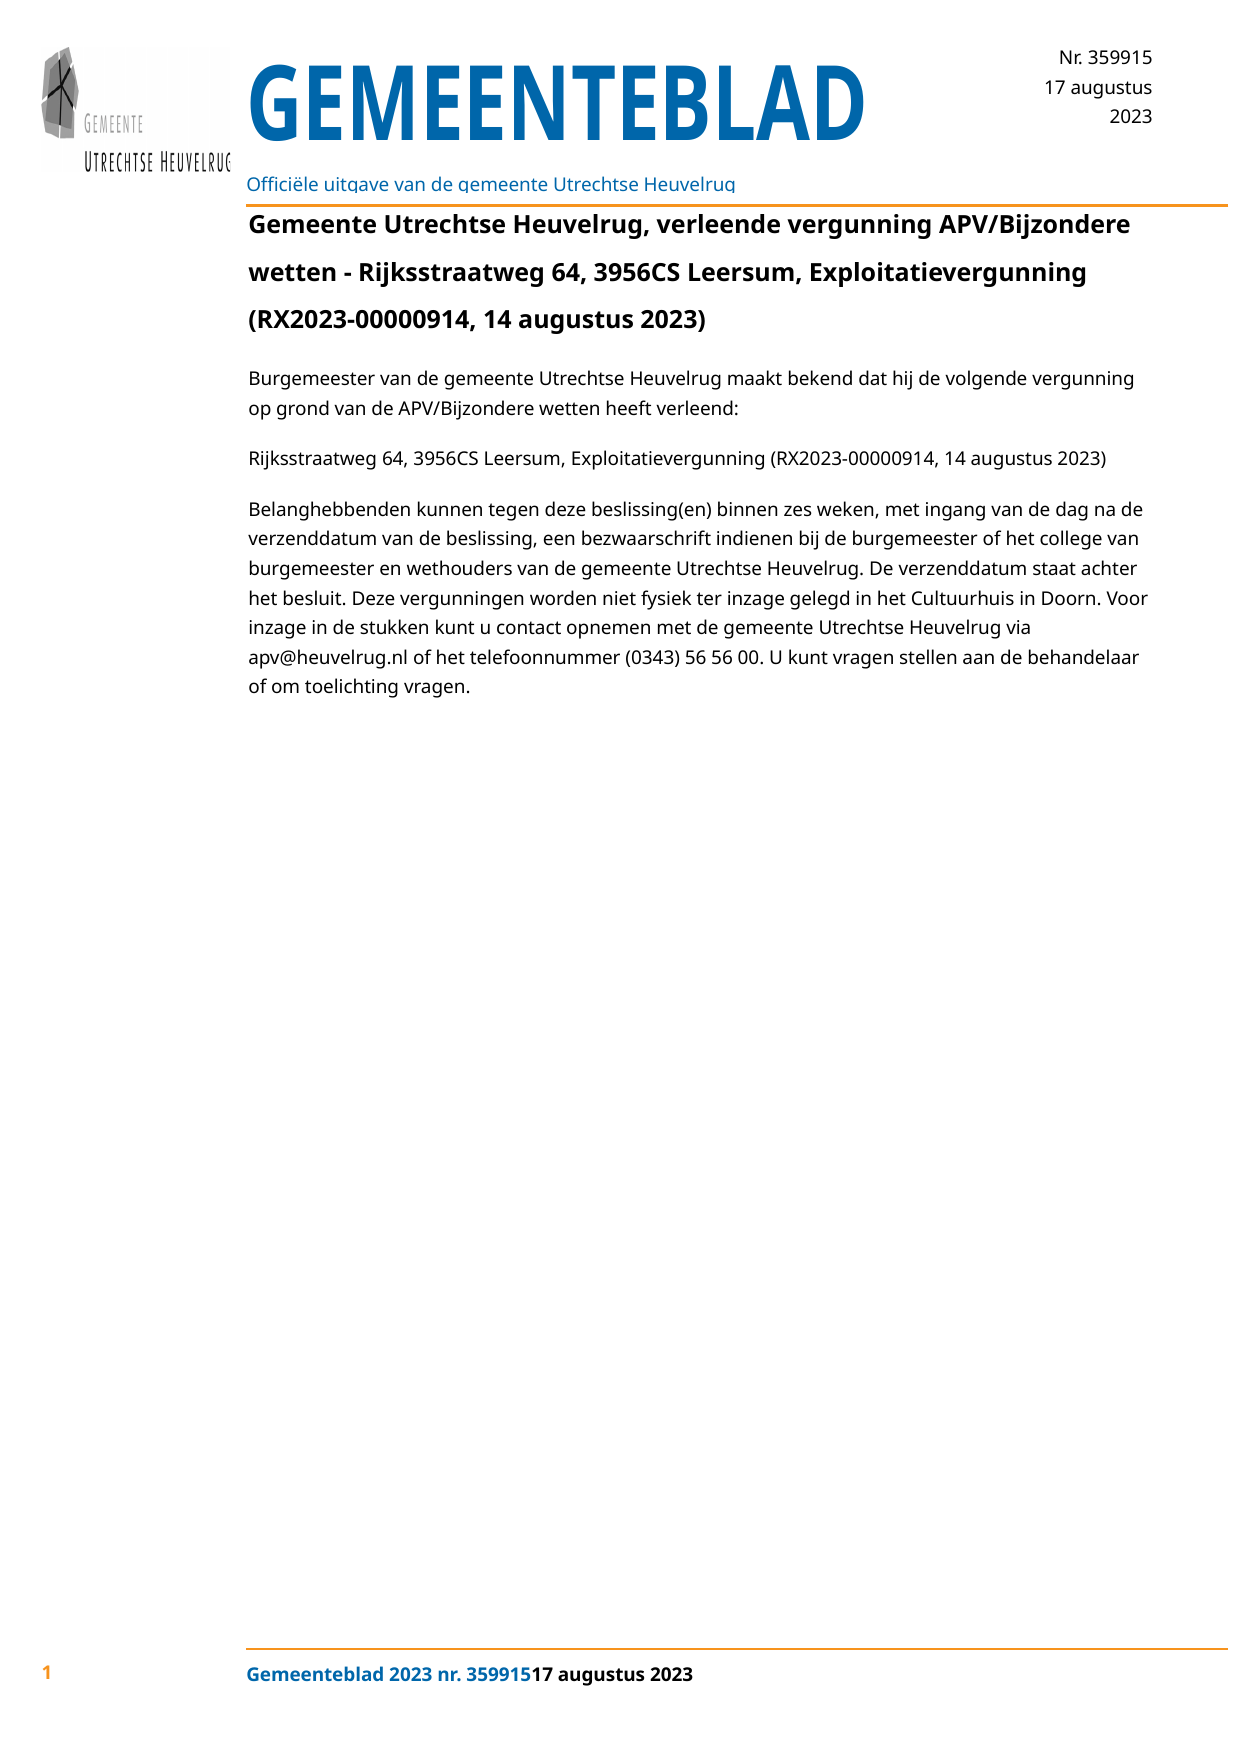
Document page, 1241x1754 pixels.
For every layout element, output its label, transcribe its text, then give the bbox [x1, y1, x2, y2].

text Belanghebbenden kunnen tegen deze beslissing(en) binnen zes weken, met ingang van de dag na de verzenddatum van de beslissing, een bezwaarschrift indienen bij de burgemeester of het college van burgemeester en wethouders van de gemeente Utrechtse Heuvelrug. De verzenddatum staat achter het besluit. Deze vergunningen worden niet fysiek ter inzage gelegd in het Cultuurhuis in Doorn. Voor inzage in de stukken kunt u contact opnemen met de gemeente Utrechtse Heuvelrug via apv@heuvelrug.nl of het telefoonnummer (0343) 56 56 00. U kunt vragen stellen aan de behandelaar of om toelichting vragen. [248, 496, 1152, 699]
text Gemeente Utrechtse Heuvelrug, verleende vergunning APV/Bijzondere wetten - Rijksstraatweg 64, 3956CS Leersum, Exploitatievergunning (RX2023-00000914, 14 augustus 2023) [248, 207, 1152, 336]
picture [41, 47, 231, 172]
text Burgemeester van de gemeente Utrechtse Heuvelrug maakt bekend dat hij de volgende vergunning op grond van de APV/Bijzondere wetten heeft verleend: [248, 366, 1152, 421]
text Rijksstraatweg 64, 3956CS Leersum, Exploitatievergunning (RX2023-00000914, 14 augustus 2023) [248, 446, 1152, 471]
